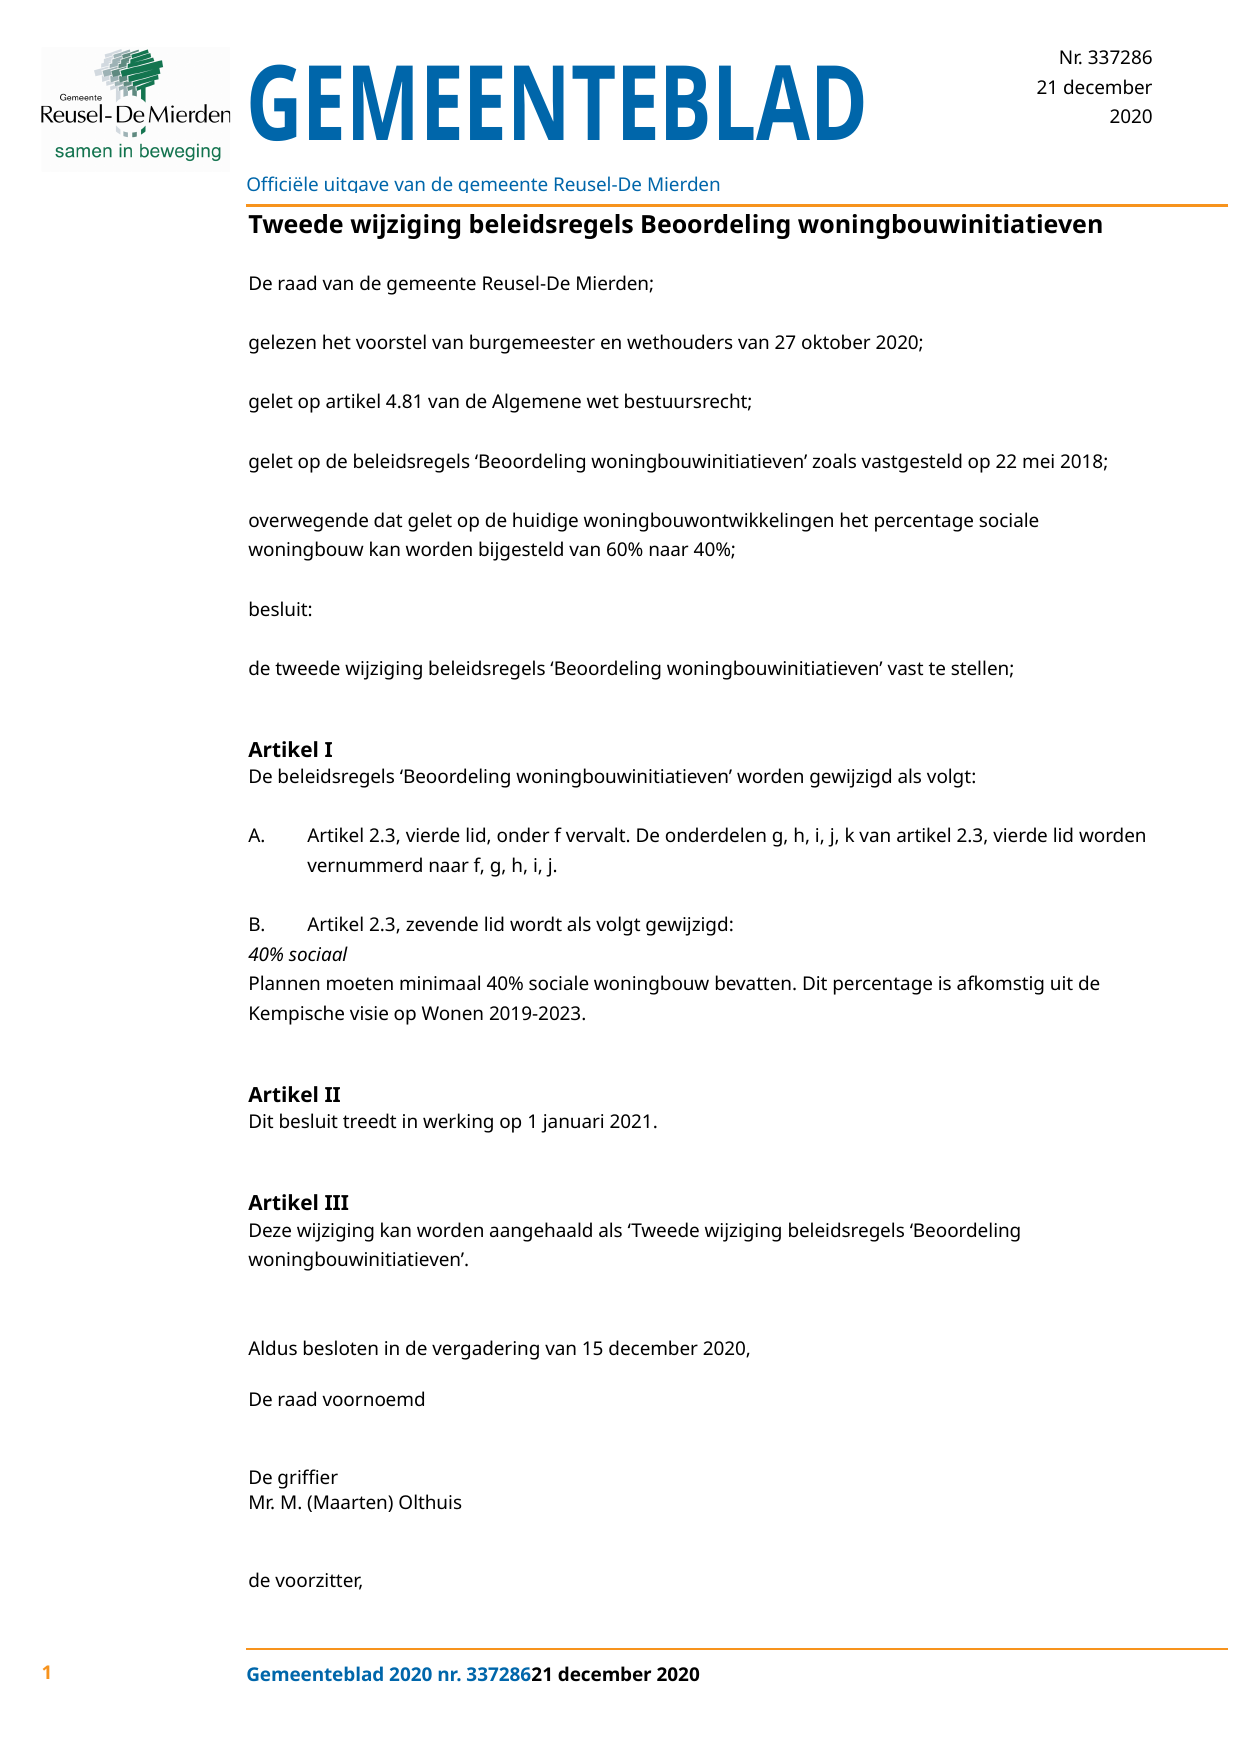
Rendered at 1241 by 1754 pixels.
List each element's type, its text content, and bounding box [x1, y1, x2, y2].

text De griffier [248, 1464, 1152, 1489]
text gelet op artikel 4.81 van de Algemene wet bestuursrecht; [248, 389, 1152, 414]
text Artikel III [248, 1188, 1152, 1217]
text Plannen moeten minimaal 40% sociale woningbouw bevatten. Dit percentage is afkomstig uit de Kempische visie op Wonen 2019-2023. [248, 970, 1152, 1026]
text 40% sociaal [248, 941, 1152, 967]
text gelet op de beleidsregels ‘Beoordeling woningbouwinitiatieven’ zoals vastgesteld op 22 mei 2018; [248, 448, 1152, 473]
text besluit: [248, 596, 1152, 621]
text De raad voornoemd [248, 1387, 1152, 1412]
text De beleidsregels ‘Beoordeling woningbouwinitiatieven’ worden gewijzigd als volgt: [248, 763, 1152, 789]
text Dit besluit treedt in werking op 1 januari 2021. [248, 1108, 1152, 1134]
text de tweede wijziging beleidsregels ‘Beoordeling woningbouwinitiatieven’ vast te stellen; [248, 655, 1152, 681]
text Mr. M. (Maarten) Olthuis [248, 1489, 1152, 1515]
list Artikel 2.3, vierde lid, onder f vervalt. De onderdelen g, h, i, j, k van artikel 2.3, vierde lid worden vernummerd naar f, g, h, i, j. [248, 822, 1152, 878]
text Deze wijziging kan worden aangehaald als ‘Tweede wijziging beleidsregels ‘Beoordeling woningbouwinitiatieven’. [248, 1217, 1152, 1272]
text Artikel II [248, 1080, 1152, 1108]
text De raad van de gemeente Reusel-De Mierden; [248, 270, 1152, 296]
list Artikel 2.3, zevende lid wordt als volgt gewijzigd: [248, 911, 1152, 937]
text gelezen het voorstel van burgemeester en wethouders van 27 oktober 2020; [248, 329, 1152, 355]
text Aldus besloten in de vergadering van 15 december 2020, [248, 1335, 1152, 1361]
text overwegende dat gelet op de huidige woningbouwontwikkelingen het percentage sociale woningbouw kan worden bijgesteld van 60% naar 40%; [248, 507, 1152, 562]
text de voorzitter, [248, 1567, 1152, 1592]
picture [41, 47, 231, 172]
text Tweede wijziging beleidsregels Beoordeling woningbouwinitiatieven [248, 207, 1152, 241]
text Artikel I [248, 735, 1152, 763]
